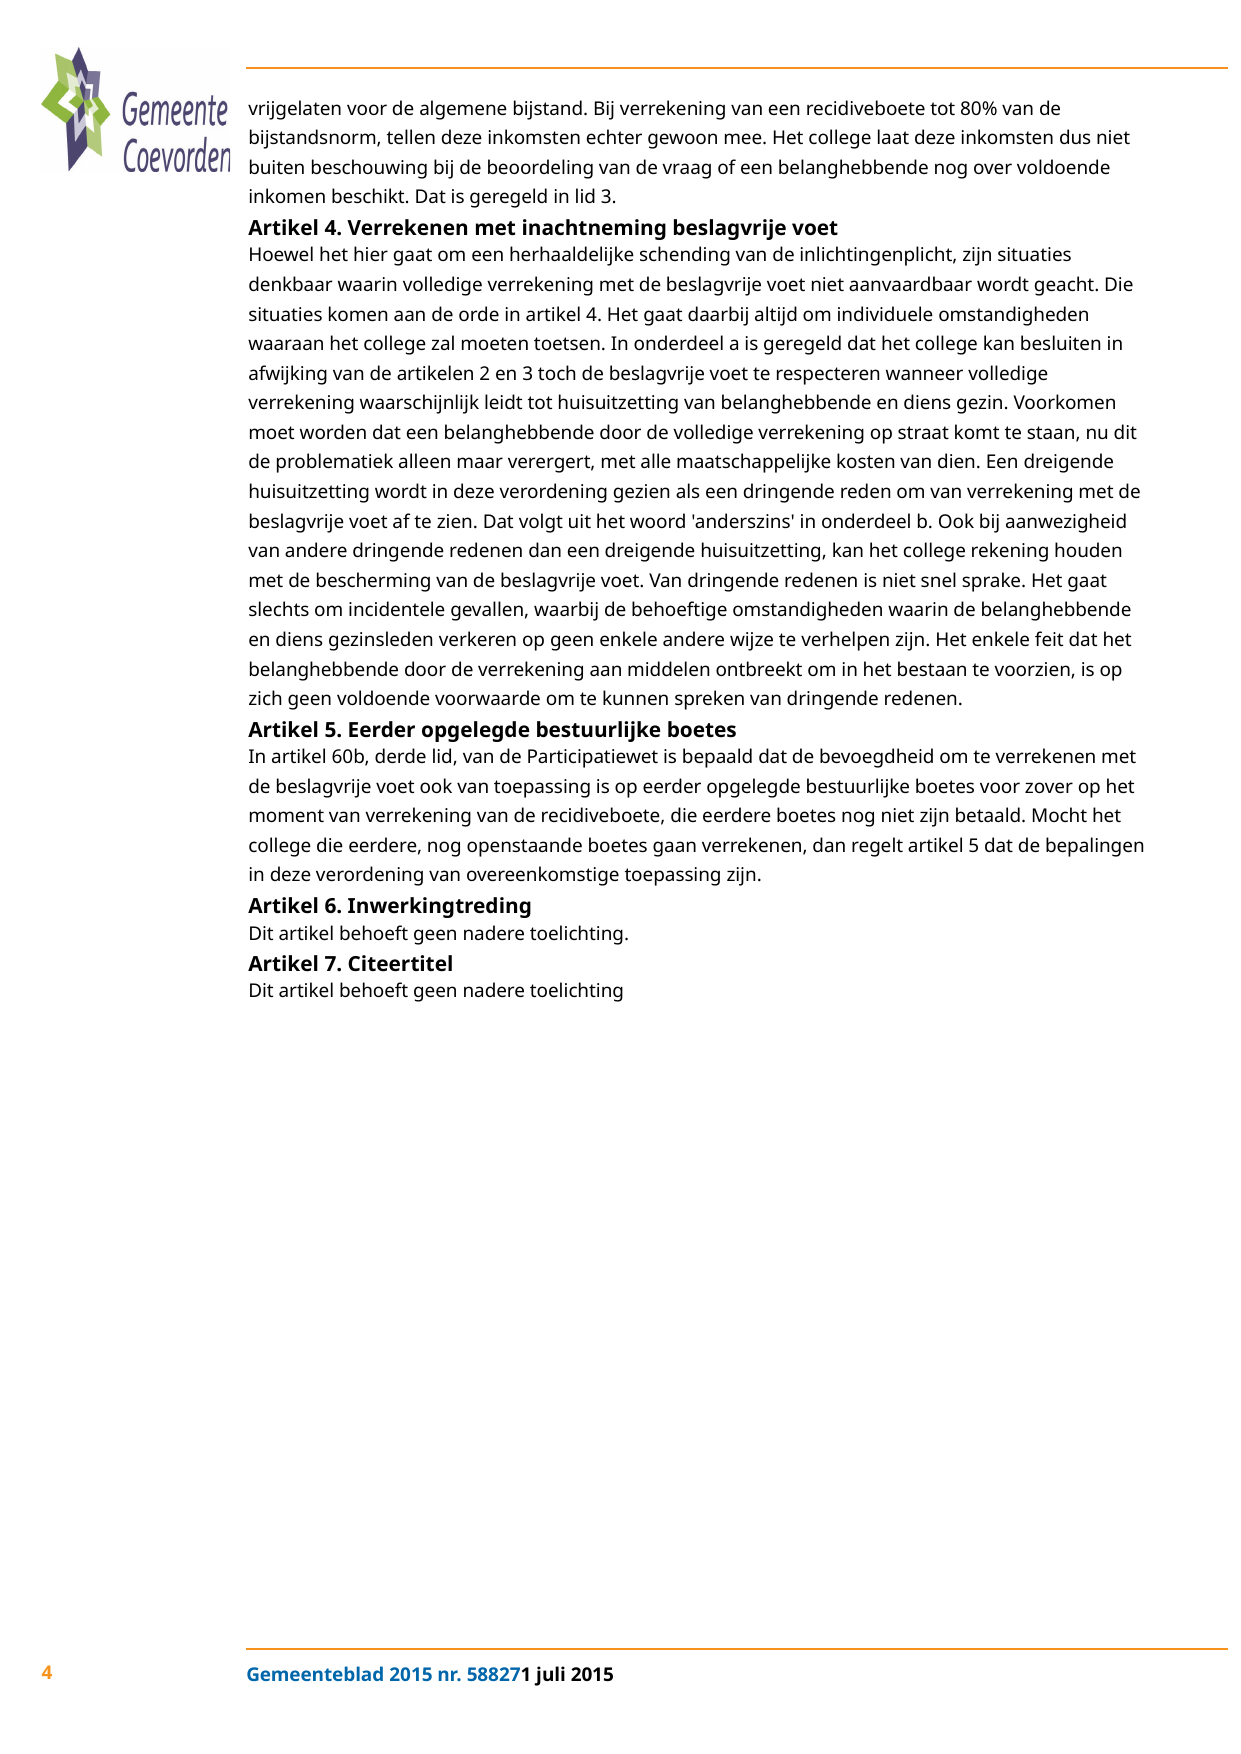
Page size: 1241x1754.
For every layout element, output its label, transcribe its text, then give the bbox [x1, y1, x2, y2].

picture [41, 47, 231, 172]
text Dit artikel behoeft geen nadere toelichting [248, 978, 1152, 1003]
text In artikel 60b, derde lid, van de Participatiewet is bepaald dat de bevoegdheid om te verrekenen met de beslagvrije voet ook van toepassing is op eerder opgelegde bestuurlijke boetes voor zover op het moment van verrekening van de recidiveboete, die eerdere boetes nog niet zijn betaald. Mocht het college die eerdere, nog openstaande boetes gaan verrekenen, dan regelt artikel 5 dat de bepalingen in deze verordening van overeenkomstige toepassing zijn. [248, 743, 1152, 887]
text Artikel 6. Inwerkingtreding [248, 891, 1152, 920]
text Artikel 7. Citeertitel [248, 949, 1152, 978]
text Artikel 5. Eerder opgelegde bestuurlijke boetes [248, 715, 1152, 743]
text Artikel 4. Verrekenen met inachtneming beslagvrije voet [248, 213, 1152, 242]
text vrijgelaten voor de algemene bijstand. Bij verrekening van een recidiveboete tot 80% van de bijstandsnorm, tellen deze inkomsten echter gewoon mee. Het college laat deze inkomsten dus niet buiten beschouwing bij de beoordeling van de vraag of een belanghebbende nog over voldoende inkomen beschikt. Dat is geregeld in lid 3. [248, 95, 1152, 209]
text Dit artikel behoeft geen nadere toelichting. [248, 920, 1152, 945]
text Hoewel het hier gaat om een herhaaldelijke schending van de inlichtingenplicht, zijn situaties denkbaar waarin volledige verrekening met de beslagvrije voet niet aanvaardbaar wordt geacht. Die situaties komen aan de orde in artikel 4. Het gaat daarbij altijd om individuele omstandigheden waaraan het college zal moeten toetsen. In onderdeel a is geregeld dat het college kan besluiten in afwijking van de artikelen 2 en 3 toch de beslagvrije voet te respecteren wanneer volledige verrekening waarschijnlijk leidt tot huisuitzetting van belanghebbende en diens gezin. Voorkomen moet worden dat een belanghebbende door de volledige verrekening op straat komt te staan, nu dit de problematiek alleen maar verergert, met alle maatschappelijke kosten van dien. Een dreigende huisuitzetting wordt in deze verordening gezien als een dringende reden om van verrekening met de beslagvrije voet af te zien. Dat volgt uit het woord 'anderszins' in onderdeel b. Ook bij aanwezigheid van andere dringende redenen dan een dreigende huisuitzetting, kan het college rekening houden met de bescherming van de beslagvrije voet. Van dringende redenen is niet snel sprake. Het gaat slechts om incidentele gevallen, waarbij de behoeftige omstandigheden waarin de belanghebbende en diens gezinsleden verkeren op geen enkele andere wijze te verhelpen zijn. Het enkele feit dat het belanghebbende door de verrekening aan middelen ontbreekt om in het bestaan te voorzien, is op zich geen voldoende voorwaarde om te kunnen spreken van dringende redenen. [248, 242, 1152, 711]
